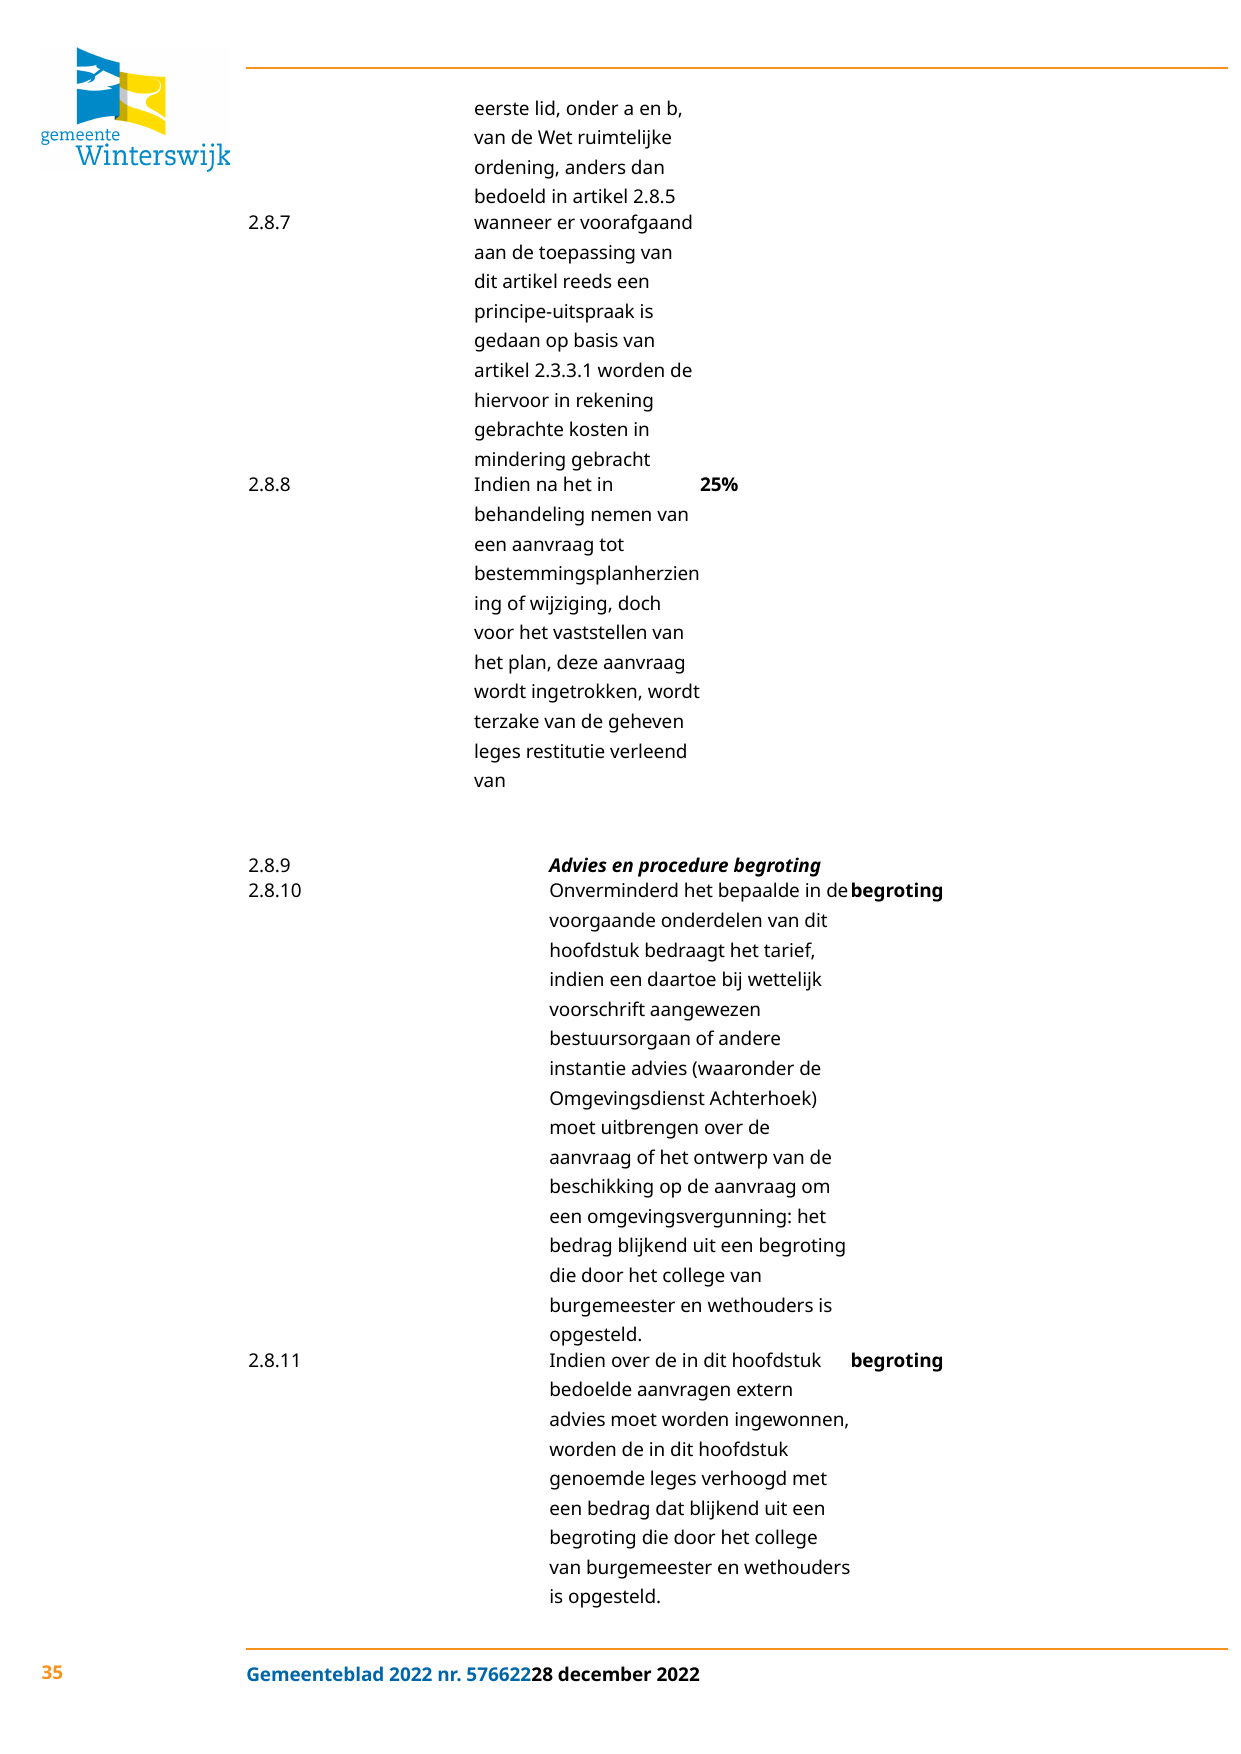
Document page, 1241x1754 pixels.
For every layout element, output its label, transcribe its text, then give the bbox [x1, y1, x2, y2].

table_cell 2.8.10 [248, 878, 549, 1347]
picture [225, 153, 231, 162]
table_cell 2.8.11 [248, 1347, 549, 1609]
table_cell [926, 793, 1152, 819]
table_cell Indien na het in behandeling nemen van een aanvraag tot bestemmingsplanherziening of wijziging, doch voor het vaststellen van het plan, deze aanvraag wordt ingetrokken, wordt terzake van de geheven leges restitutie verleend van [474, 472, 700, 793]
table_cell [248, 95, 474, 209]
table_cell [248, 793, 474, 819]
table_cell Onverminderd het bepaalde in de voorgaande onderdelen van dit hoofdstuk bedraagt het tarief, indien een daartoe bij wettelijk voorschrift aangewezen bestuursorgaan of andere instantie advies (waaronder de Omgevingsdienst Achterhoek) moet uitbrengen over de aanvraag of het ontwerp van de beschikking op de aanvraag om een omgevingsvergunning: het bedrag blijkend uit een begroting die door het college van burgemeester en wethouders is opgesteld. [549, 878, 850, 1347]
table_cell wanneer er voorafgaand aan de toepassing van dit artikel reeds een principe-uitspraak is gedaan op basis van artikel 2.3.3.1 worden de hiervoor in rekening gebrachte kosten in mindering gebracht [474, 209, 700, 472]
table_header [850, 852, 1152, 878]
table_cell 2.8.8 [248, 472, 474, 793]
table_cell Indien over de in dit hoofdstuk bedoelde aanvragen extern advies moet worden ingewonnen, worden de in dit hoofdstuk genoemde leges verhoogd met een bedrag dat blijkend uit een begroting die door het college van burgemeester en wethouders is opgesteld. [549, 1347, 850, 1609]
table_cell [700, 209, 1152, 472]
table_cell 25% [700, 472, 1152, 793]
table_header 2.8.9 [248, 852, 549, 878]
table_cell begroting [850, 1347, 1152, 1609]
table_cell begroting [850, 878, 1152, 1347]
table_cell [700, 95, 1152, 209]
table_cell [474, 793, 926, 819]
table_cell 2.8.7 [248, 209, 474, 472]
picture [41, 47, 231, 172]
table_header Advies en procedure begroting [549, 852, 850, 878]
table_cell eerste lid, onder a en b, van de Wet ruimtelijke ordening, anders dan bedoeld in artikel 2.8.5 [474, 95, 700, 209]
